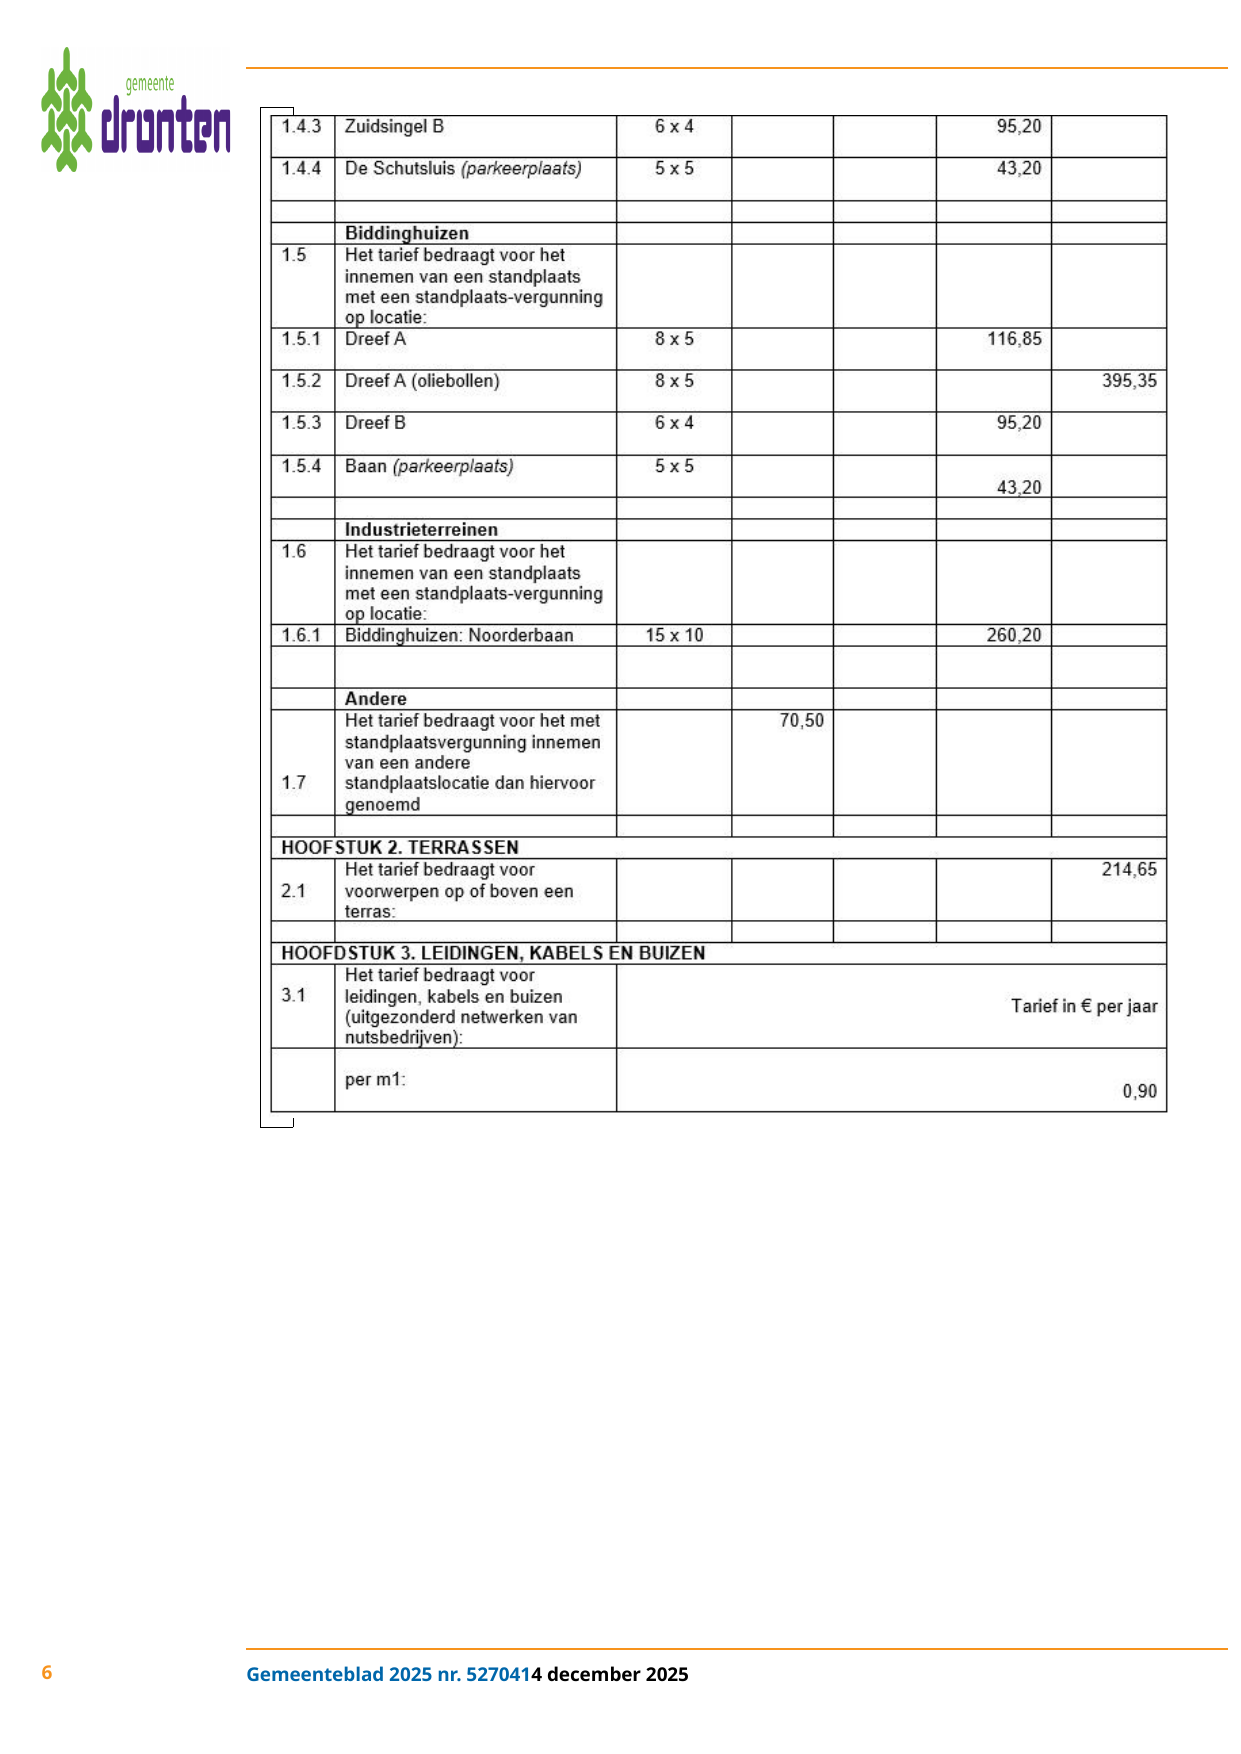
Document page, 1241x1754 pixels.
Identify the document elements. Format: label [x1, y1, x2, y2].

picture [268, 115, 1173, 1118]
picture [41, 47, 231, 172]
